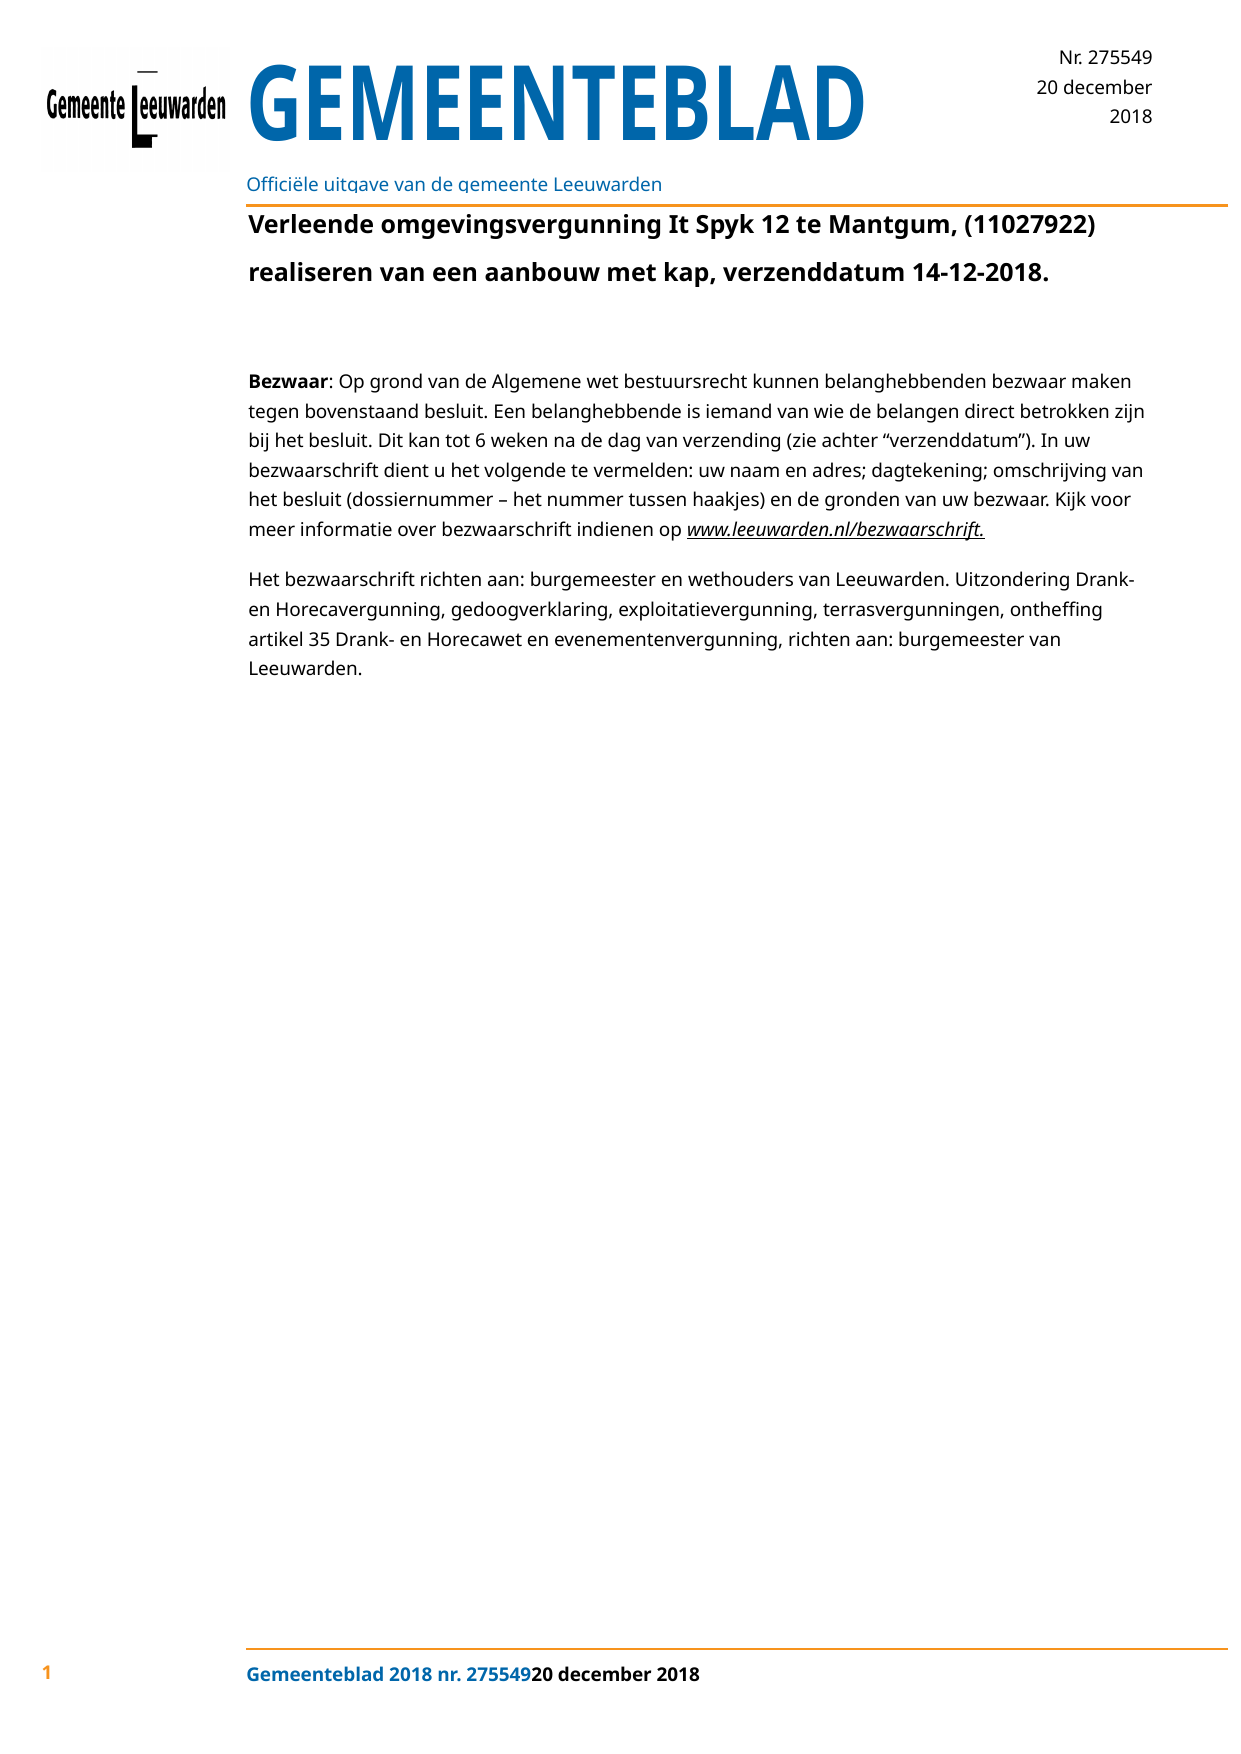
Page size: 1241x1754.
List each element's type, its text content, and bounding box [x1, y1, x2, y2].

picture [41, 47, 231, 172]
text Bezwaar: Op grond van de Algemene wet bestuursrecht kunnen belanghebbenden bezwaar maken tegen bovenstaand besluit. Een belanghebbende is iemand van wie de belangen direct betrokken zijn bij het besluit. Dit kan tot 6 weken na de dag van verzending (zie achter “verzenddatum”). In uw bezwaarschrift dient u het volgende te vermelden: uw naam en adres; dagtekening; omschrijving van het besluit (dossiernummer – het nummer tussen haakjes) en de gronden van uw bezwaar. Kijk voor meer informatie over bezwaarschrift indienen op www.leeuwarden.nl/bezwaarschrift. [248, 368, 1152, 542]
text Het bezwaarschrift richten aan: burgemeester en wethouders van Leeuwarden. Uitzondering Drank- en Horecavergunning, gedoogverklaring, exploitatievergunning, terrasvergunningen, ontheffing artikel 35 Drank- en Horecawet en evenementenvergunning, richten aan: burgemeester van Leeuwarden. [248, 567, 1152, 681]
text Verleende omgevingsvergunning It Spyk 12 te Mantgum, (11027922) realiseren van een aanbouw met kap, verzenddatum 14-12-2018. [248, 207, 1152, 288]
